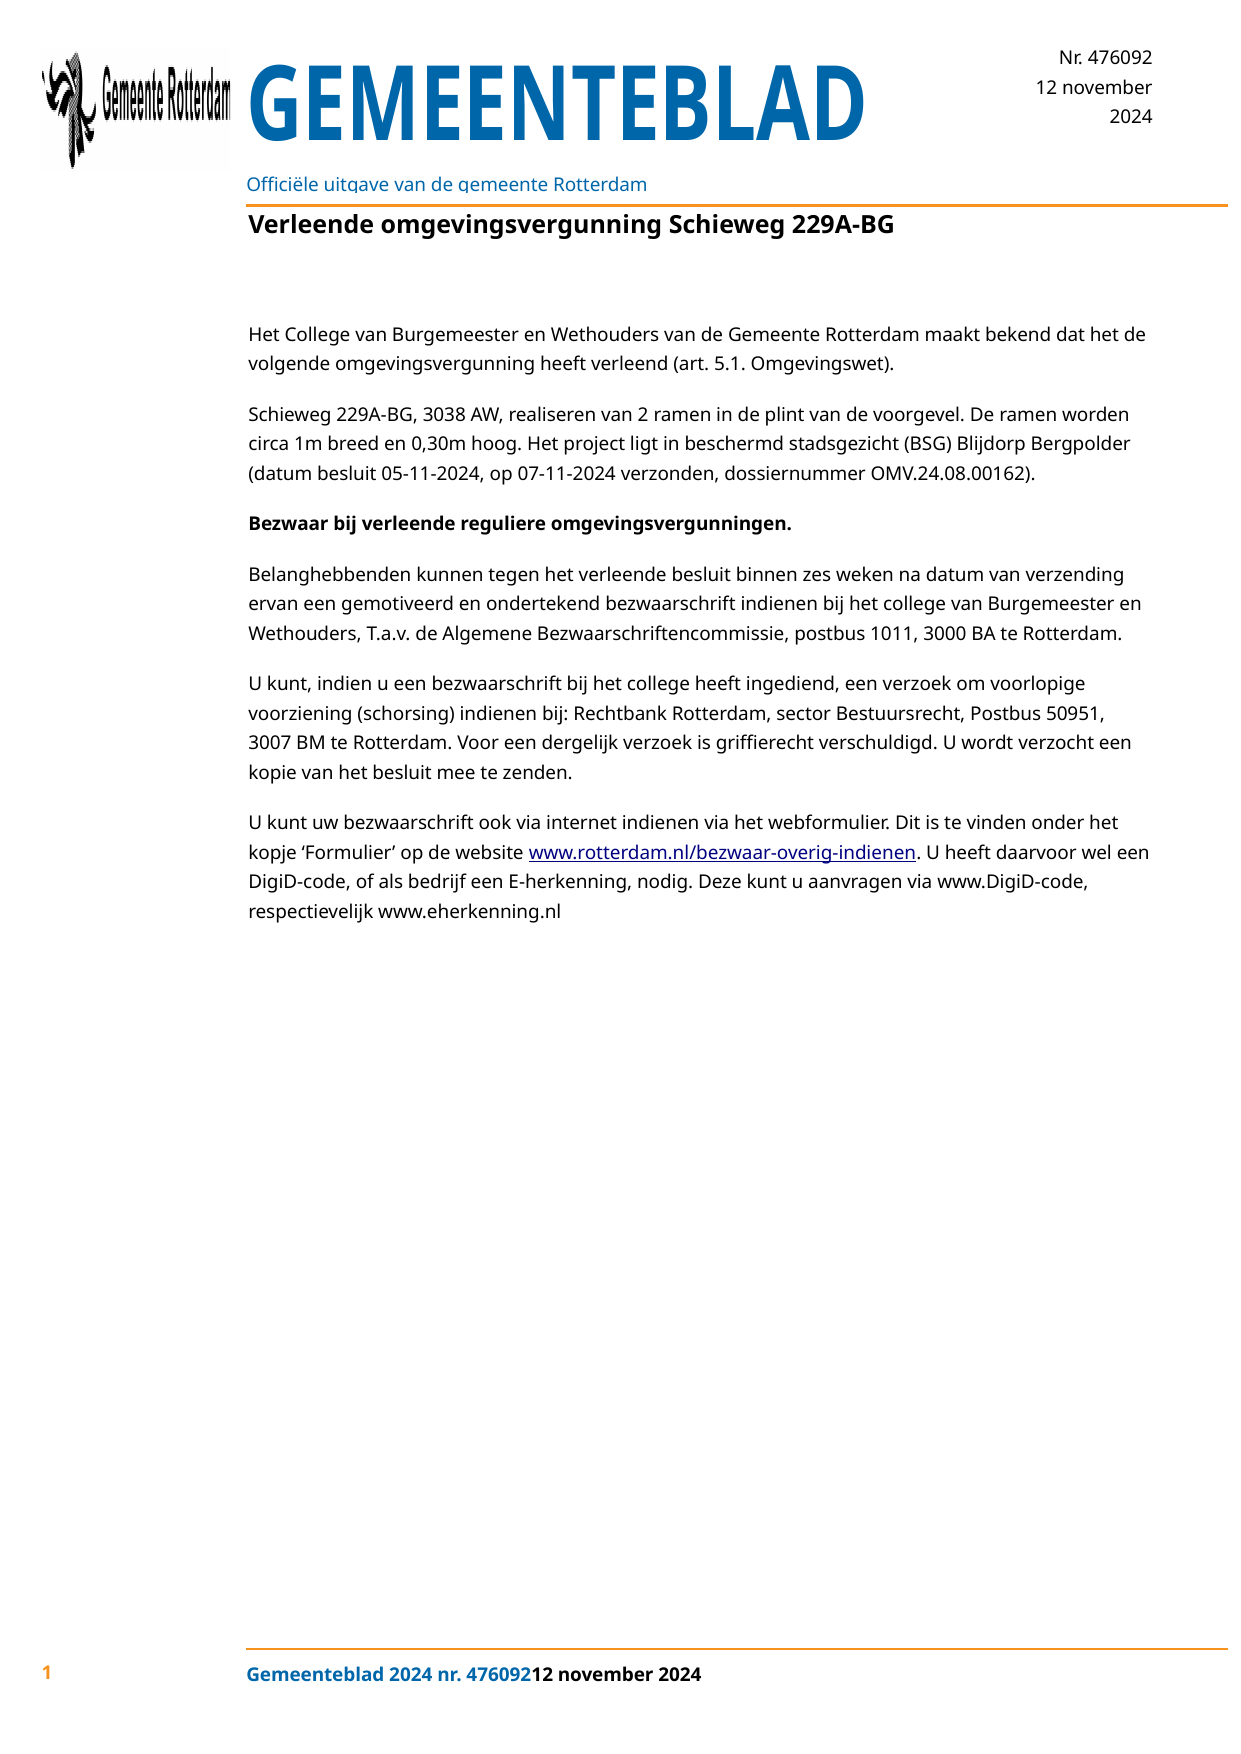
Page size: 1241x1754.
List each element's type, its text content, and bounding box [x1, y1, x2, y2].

text U kunt, indien u een bezwaarschrift bij het college heeft ingediend, een verzoek om voorlopige voorziening (schorsing) indienen bij: Rechtbank Rotterdam, sector Bestuursrecht, Postbus 50951, 3007 BM te Rotterdam. Voor een dergelijk verzoek is griffierecht verschuldigd. U wordt verzocht een kopie van het besluit mee te zenden. [248, 670, 1152, 785]
text Belanghebbenden kunnen tegen het verleende besluit binnen zes weken na datum van verzending ervan een gemotiveerd en ondertekend bezwaarschrift indienen bij het college van Burgemeester en Wethouders, T.a.v. de Algemene Bezwaarschriftencommissie, postbus 1011, 3000 BA te Rotterdam. [248, 561, 1152, 646]
picture [41, 47, 231, 172]
text Schieweg 229A-BG, 3038 AW, realiseren van 2 ramen in de plint van de voorgevel. De ramen worden circa 1m breed en 0,30m hoog. Het project ligt in beschermd stadsgezicht (BSG) Blijdorp Bergpolder (datum besluit 05-11-2024, op 07-11-2024 verzonden, dossiernummer OMV.24.08.00162). [248, 401, 1152, 486]
text Bezwaar bij verleende reguliere omgevingsvergunningen. [248, 510, 1152, 536]
text Verleende omgevingsvergunning Schieweg 229A-BG [248, 207, 1152, 241]
text U kunt uw bezwaarschrift ook via internet indienen via het webformulier. Dit is te vinden onder het kopje ‘Formulier’ op de website www.rotterdam.nl/bezwaar-overig-indienen. U heeft daarvoor wel een DigiD-code, of als bedrijf een E-herkenning, nodig. Deze kunt u aanvragen via www.DigiD-code, respectievelijk www.eherkenning.nl [248, 809, 1152, 924]
text Het College van Burgemeester en Wethouders van de Gemeente Rotterdam maakt bekend dat het de volgende omgevingsvergunning heeft verleend (art. 5.1. Omgevingswet). [248, 321, 1152, 376]
